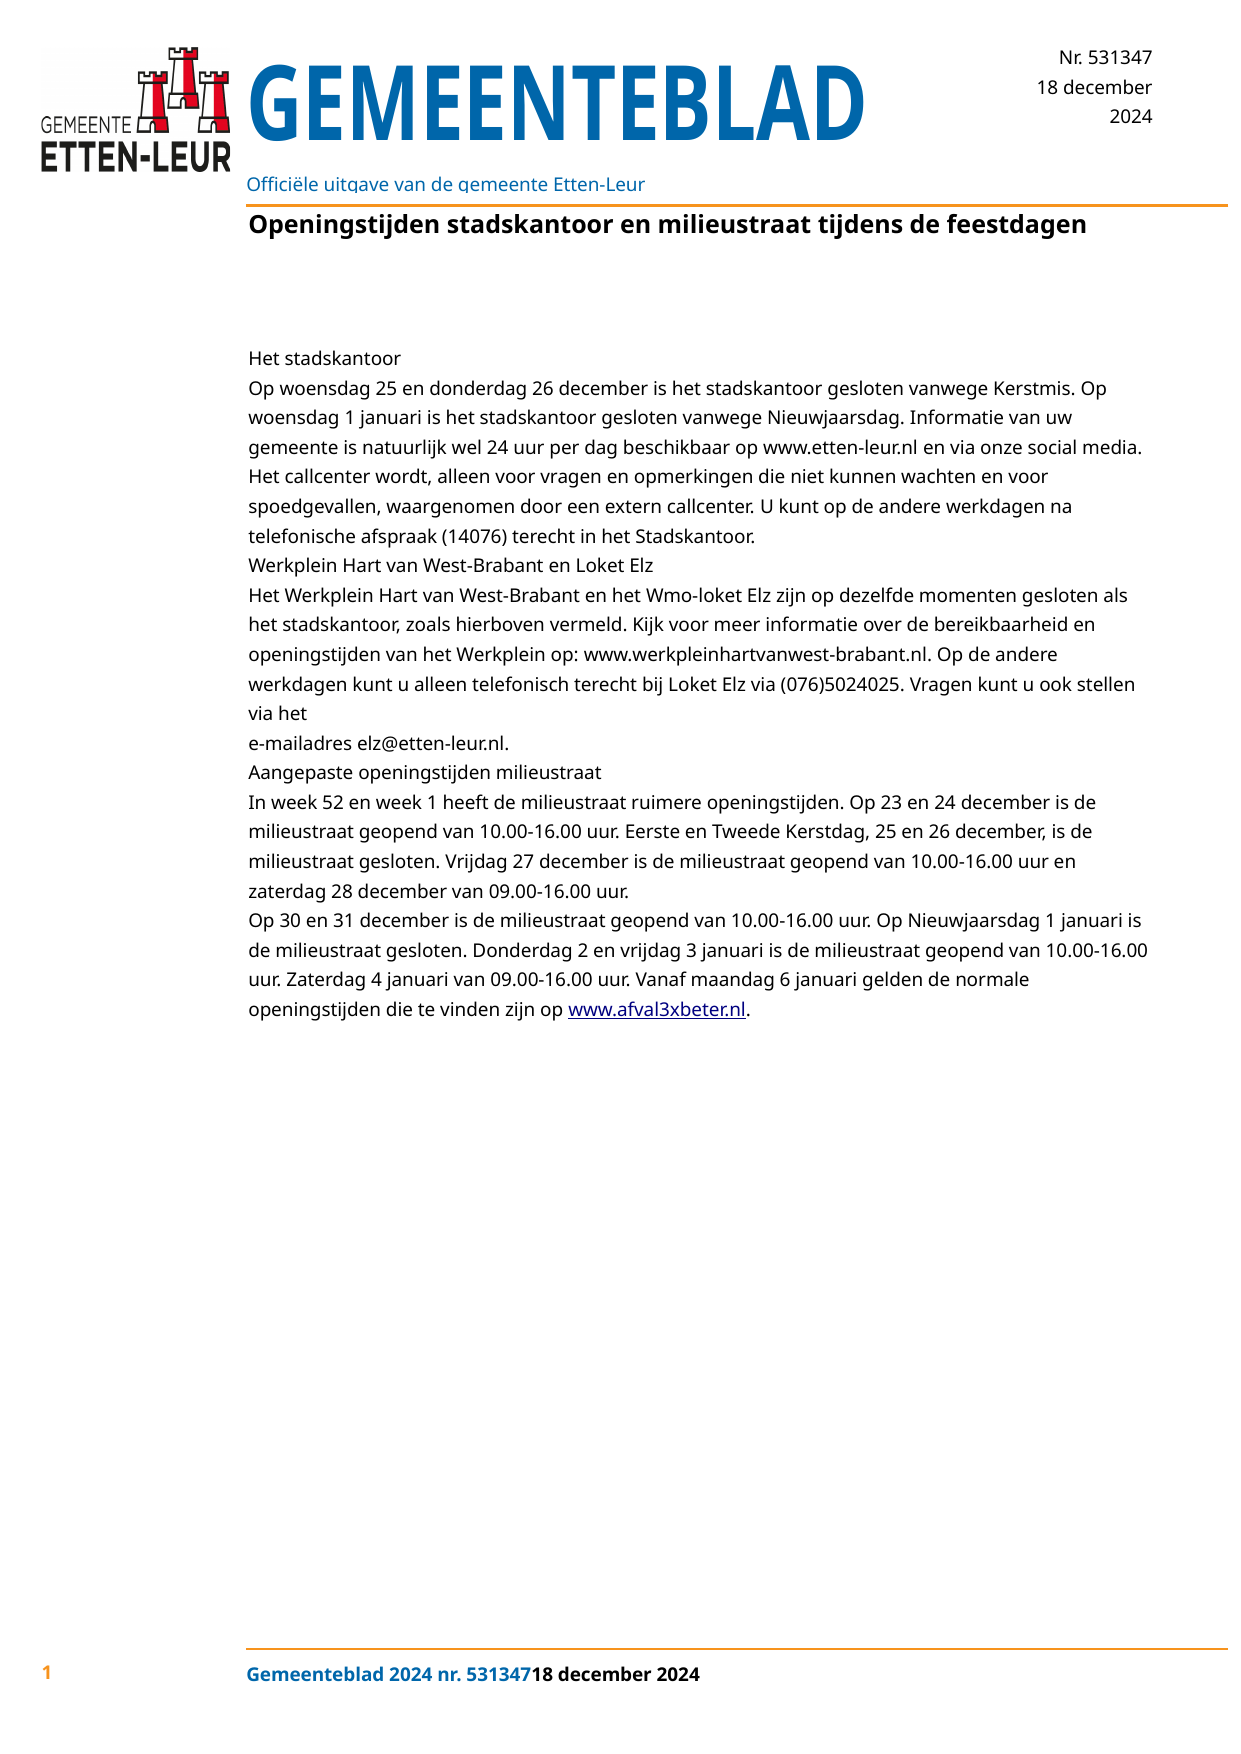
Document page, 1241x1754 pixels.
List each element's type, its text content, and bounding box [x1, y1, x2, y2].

text Werkplein Hart van West-Brabant en Loket Elz [248, 552, 1152, 578]
text Openingstijden stadskantoor en milieustraat tijdens de feestdagen [248, 207, 1152, 241]
picture [41, 47, 231, 172]
text Het stadskantoor [248, 345, 1152, 371]
text e-mailadres elz@etten-leur.nl. [248, 730, 1152, 756]
text Aangepaste openingstijden milieustraat [248, 759, 1152, 785]
text In week 52 en week 1 heeft de milieustraat ruimere openingstijden. Op 23 en 24 december is de milieustraat geopend van 10.00-16.00 uur. Eerste en Tweede Kerstdag, 25 en 26 december, is de milieustraat gesloten. Vrijdag 27 december is de milieustraat geopend van 10.00-16.00 uur en zaterdag 28 december van 09.00-16.00 uur. [248, 789, 1152, 903]
text Op 30 en 31 december is de milieustraat geopend van 10.00-16.00 uur. Op Nieuwjaarsdag 1 januari is de milieustraat gesloten. Donderdag 2 en vrijdag 3 januari is de milieustraat geopend van 10.00-16.00 uur. Zaterdag 4 januari van 09.00-16.00 uur. Vanaf maandag 6 januari gelden de normale openingstijden die te vinden zijn op www.afval3xbeter.nl. [248, 907, 1152, 1022]
text Het Werkplein Hart van West-Brabant en het Wmo-loket Elz zijn op dezelfde momenten gesloten als het stadskantoor, zoals hierboven vermeld. Kijk voor meer informatie over de bereikbaarheid en openingstijden van het Werkplein op: www.werkpleinhartvanwest-brabant.nl. Op de andere werkdagen kunt u alleen telefonisch terecht bij Loket Elz via (076)5024025. Vragen kunt u ook stellen via het [248, 582, 1152, 726]
text Op woensdag 25 en donderdag 26 december is het stadskantoor gesloten vanwege Kerstmis. Op woensdag 1 januari is het stadskantoor gesloten vanwege Nieuwjaarsdag. Informatie van uw gemeente is natuurlijk wel 24 uur per dag beschikbaar op www.etten-leur.nl en via onze social media. Het callcenter wordt, alleen voor vragen en opmerkingen die niet kunnen wachten en voor spoedgevallen, waargenomen door een extern callcenter. U kunt op de andere werkdagen na telefonische afspraak (14076) terecht in het Stadskantoor. [248, 375, 1152, 548]
